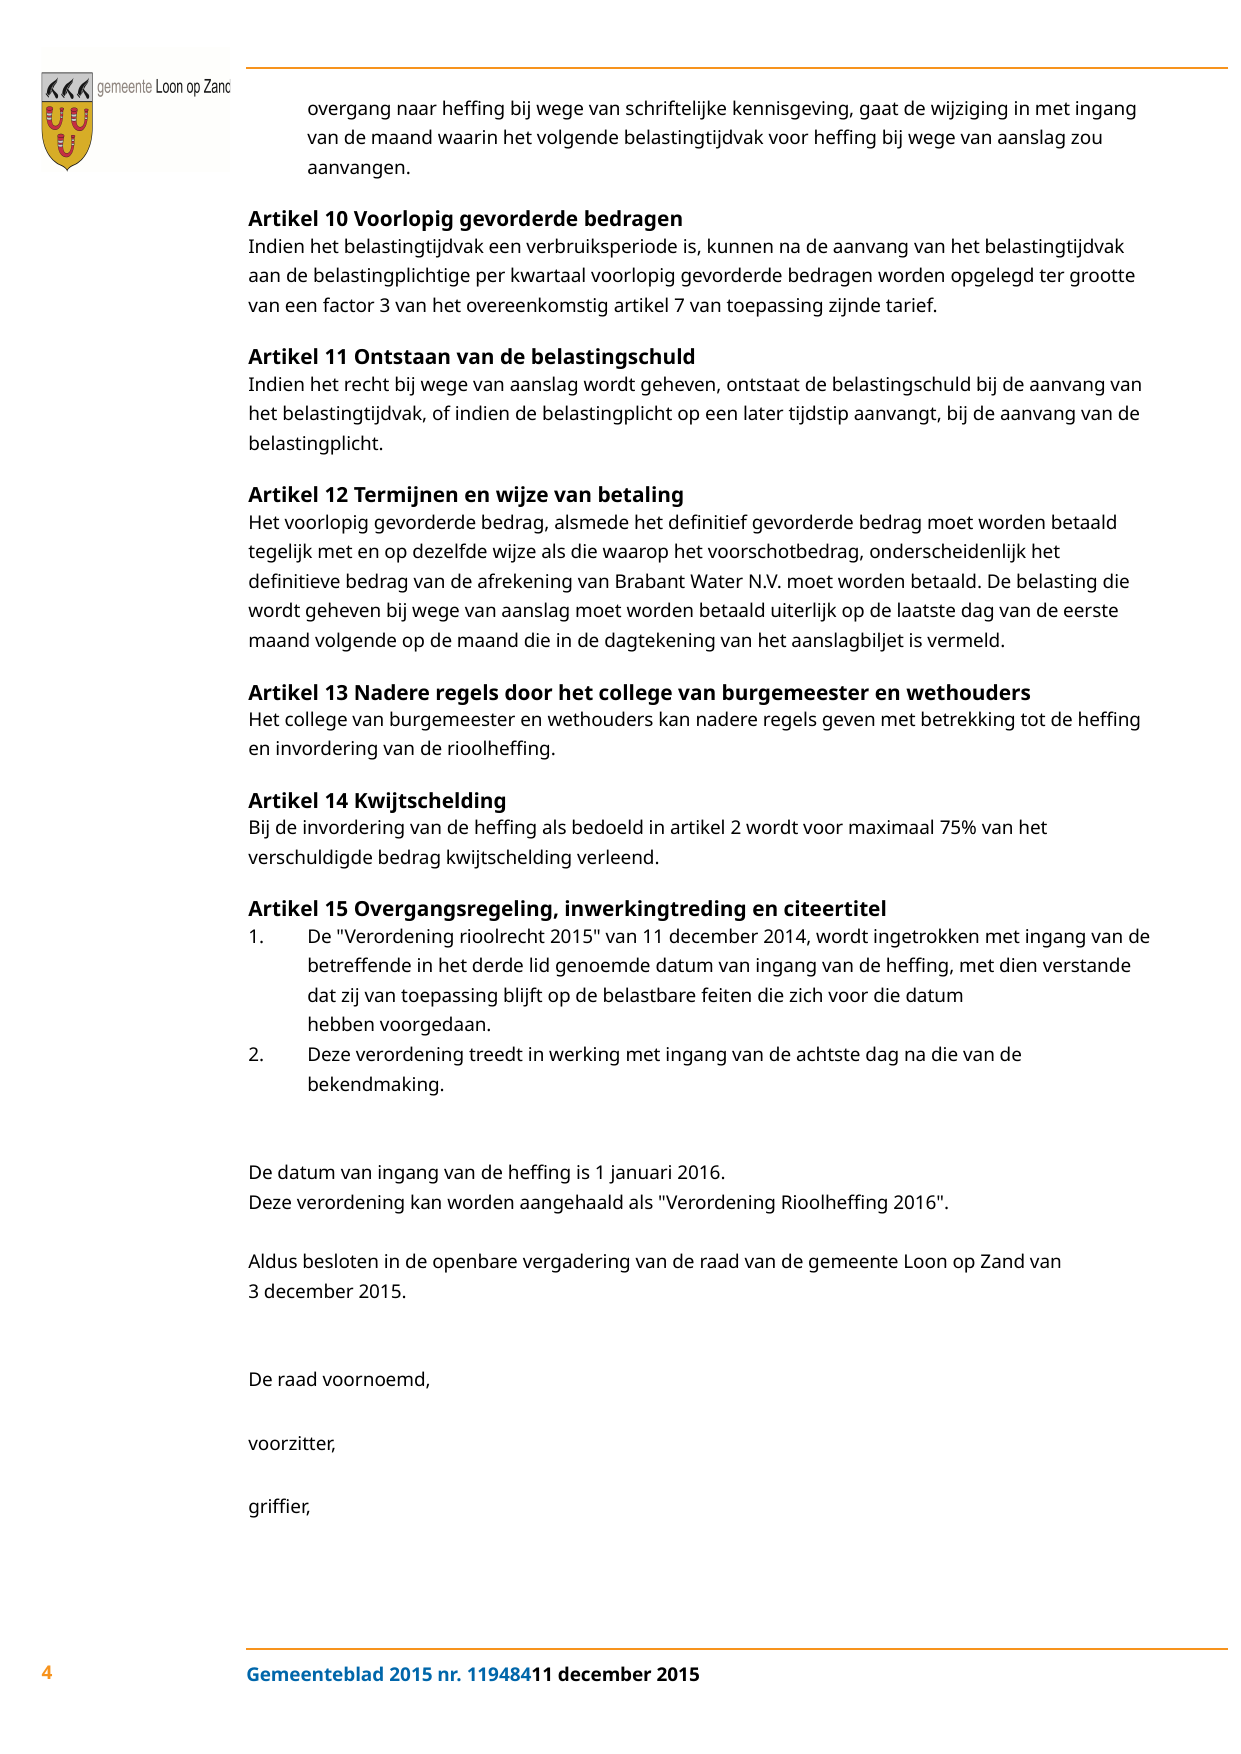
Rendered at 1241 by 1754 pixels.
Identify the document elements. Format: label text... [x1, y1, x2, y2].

text Artikel 11 Ontstaan van de belastingschuld [248, 342, 1152, 371]
text Artikel 14 Kwijtschelding [248, 786, 1152, 814]
list De "Verordening rioolrecht 2015" van 11 december 2014, wordt ingetrokken met ingang van de betreffende in het derde lid genoemde datum van ingang van de heffing, met dien verstande dat zij van toepassing blijft op de belastbare feiten die zich voor die datum [248, 923, 1152, 1008]
text Het voorlopig gevorderde bedrag, alsmede het definitief gevorderde bedrag moet worden betaald tegelijk met en op dezelfde wijze als die waarop het voorschotbedrag, onderscheidenlijk het definitieve bedrag van de afrekening van Brabant Water N.V. moet worden betaald. De belasting die wordt geheven bij wege van aanslag moet worden betaald uiterlijk op de laatste dag van de eerste maand volgende op de maand die in de dagtekening van het aanslagbiljet is vermeld. [248, 509, 1152, 653]
text Indien het recht bij wege van aanslag wordt geheven, ontstaat de belastingschuld bij de aanvang van het belastingtijdvak, of indien de belastingplicht op een later tijdstip aanvangt, bij de aanvang van de belastingplicht. [248, 371, 1152, 456]
text Artikel 12 Termijnen en wijze van betaling [248, 480, 1152, 509]
list hebben voorgedaan. [248, 1012, 1152, 1037]
text Artikel 15 Overgangsregeling, inwerkingtreding en citeertitel [248, 894, 1152, 923]
text Indien het belastingtijdvak een verbruiksperiode is, kunnen na de aanvang van het belastingtijdvak aan de belastingplichtige per kwartaal voorlopig gevorderde bedragen worden opgelegd ter grootte van een factor 3 van het overeenkomstig artikel 7 van toepassing zijnde tarief. [248, 233, 1152, 318]
text De datum van ingang van de heffing is 1 januari 2016. [248, 1159, 1152, 1185]
text Bij de invordering van de heffing als bedoeld in artikel 2 wordt voor maximaal 75% van het verschuldigde bedrag kwijtschelding verleend. [248, 814, 1152, 870]
list Deze verordening treedt in werking met ingang van de achtste dag na die van de bekendmaking. [248, 1041, 1152, 1097]
picture [41, 47, 231, 172]
list overgang naar heffing bij wege van schriftelijke kennisgeving, gaat de wijziging in met ingang van de maand waarin het volgende belastingtijdvak voor heffing bij wege van aanslag zou aanvangen. [248, 95, 1152, 180]
text 3 december 2015. [248, 1278, 1152, 1304]
text De raad voornoemd, [248, 1367, 1152, 1392]
text voorzitter, [248, 1430, 1152, 1456]
text griffier, [248, 1493, 1152, 1519]
text Het college van burgemeester en wethouders kan nadere regels geven met betrekking tot de heffing en invordering van de rioolheffing. [248, 706, 1152, 761]
text Artikel 10 Voorlopig gevorderde bedragen [248, 204, 1152, 233]
text Deze verordening kan worden aangehaald als "Verordening Rioolheffing 2016". [248, 1189, 1152, 1215]
text Aldus besloten in de openbare vergadering van de raad van de gemeente Loon op Zand van [248, 1248, 1152, 1274]
text Artikel 13 Nadere regels door het college van burgemeester en wethouders [248, 678, 1152, 706]
